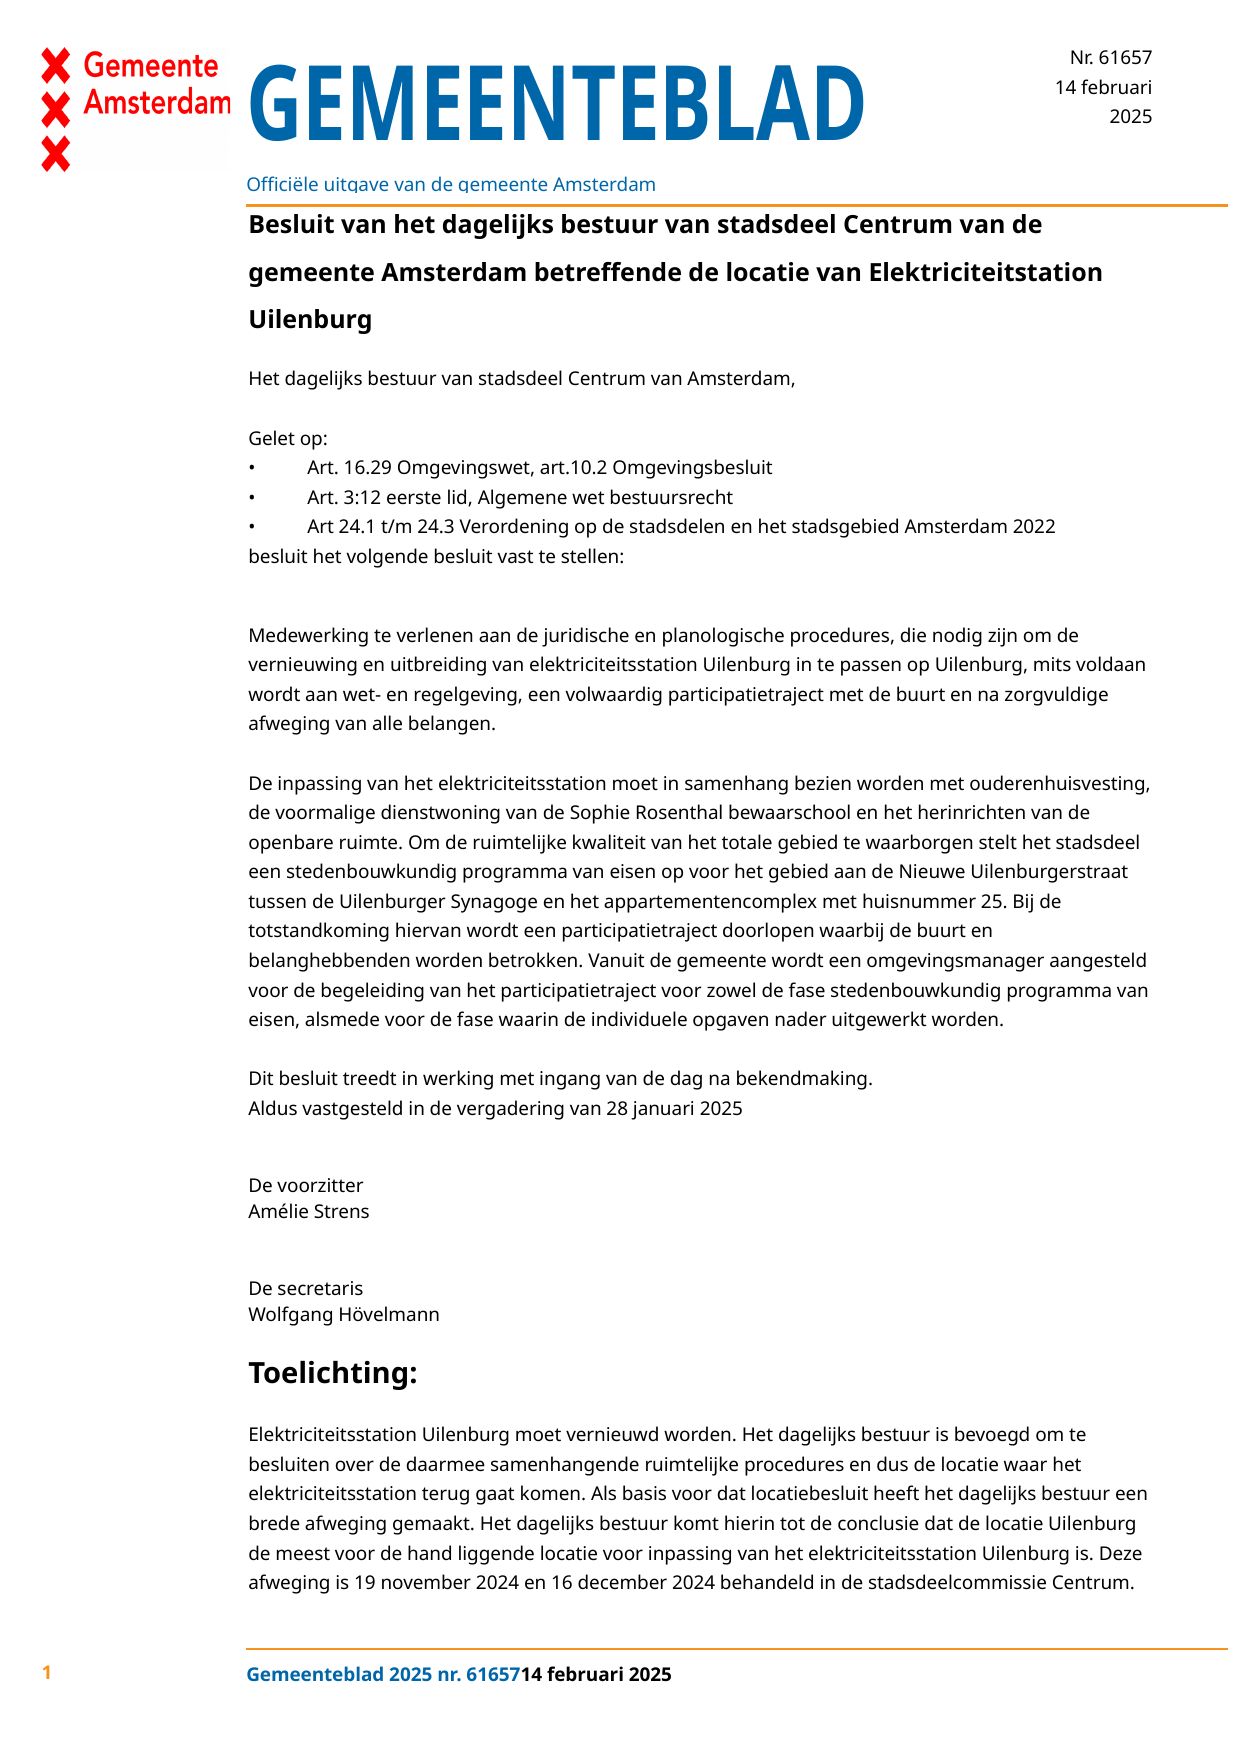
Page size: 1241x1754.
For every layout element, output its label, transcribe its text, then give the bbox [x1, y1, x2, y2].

picture [41, 47, 231, 172]
text Wolfgang Hövelmann [248, 1301, 1152, 1327]
text De voorzitter [248, 1172, 1152, 1198]
text Medewerking te verlenen aan de juridische en planologische procedures, die nodig zijn om de vernieuwing en uitbreiding van elektriciteitsstation Uilenburg in te passen op Uilenburg, mits voldaan wordt aan wet- en regelgeving, een volwaardig participatietraject met de buurt en na zorgvuldige afweging van alle belangen. [248, 622, 1152, 736]
list Art. 16.29 Omgevingswet, art.10.2 Omgevingsbesluit [248, 454, 1152, 480]
text De inpassing van het elektriciteitsstation moet in samenhang bezien worden met ouderenhuisvesting, de voormalige dienstwoning van de Sophie Rosenthal bewaarschool en het herinrichten van de openbare ruimte. Om de ruimtelijke kwaliteit van het totale gebied te waarborgen stelt het stadsdeel een stedenbouwkundig programma van eisen op voor het gebied aan de Nieuwe Uilenburgerstraat tussen de Uilenburger Synagoge en het appartementencomplex met huisnummer 25. Bij de totstandkoming hiervan wordt een participatietraject doorlopen waarbij de buurt en belanghebbenden worden betrokken. Vanuit de gemeente wordt een omgevingsmanager aangesteld voor de begeleiding van het participatietraject voor zowel de fase stedenbouwkundig programma van eisen, alsmede voor de fase waarin de individuele opgaven nader uitgewerkt worden. [248, 770, 1152, 1032]
text besluit het volgende besluit vast te stellen: [248, 543, 1152, 569]
text Dit besluit treedt in werking met ingang van de dag na bekendmaking. [248, 1066, 1152, 1091]
text Gelet op: [248, 425, 1152, 450]
text Amélie Strens [248, 1198, 1152, 1224]
text De secretaris [248, 1275, 1152, 1301]
list Art. 3:12 eerste lid, Algemene wet bestuursrecht [248, 484, 1152, 509]
text Toelichting: [248, 1352, 1152, 1392]
text Het dagelijks bestuur van stadsdeel Centrum van Amsterdam, [248, 366, 1152, 391]
text Aldus vastgesteld in de vergadering van 28 januari 2025 [248, 1095, 1152, 1121]
text Elektriciteitsstation Uilenburg moet vernieuwd worden. Het dagelijks bestuur is bevoegd om te besluiten over de daarmee samenhangende ruimtelijke procedures en dus de locatie waar het elektriciteitsstation terug gaat komen. Als basis voor dat locatiebesluit heeft het dagelijks bestuur een brede afweging gemaakt. Het dagelijks bestuur komt hierin tot de conclusie dat de locatie Uilenburg de meest voor de hand liggende locatie voor inpassing van het elektriciteitsstation Uilenburg is. Deze afweging is 19 november 2024 en 16 december 2024 behandeld in de stadsdeelcommissie Centrum. [248, 1421, 1152, 1595]
list Art 24.1 t/m 24.3 Verordening op de stadsdelen en het stadsgebied Amsterdam 2022 [248, 513, 1152, 539]
text Besluit van het dagelijks bestuur van stadsdeel Centrum van de gemeente Amsterdam betreffende de locatie van Elektriciteitstation Uilenburg [248, 207, 1152, 336]
